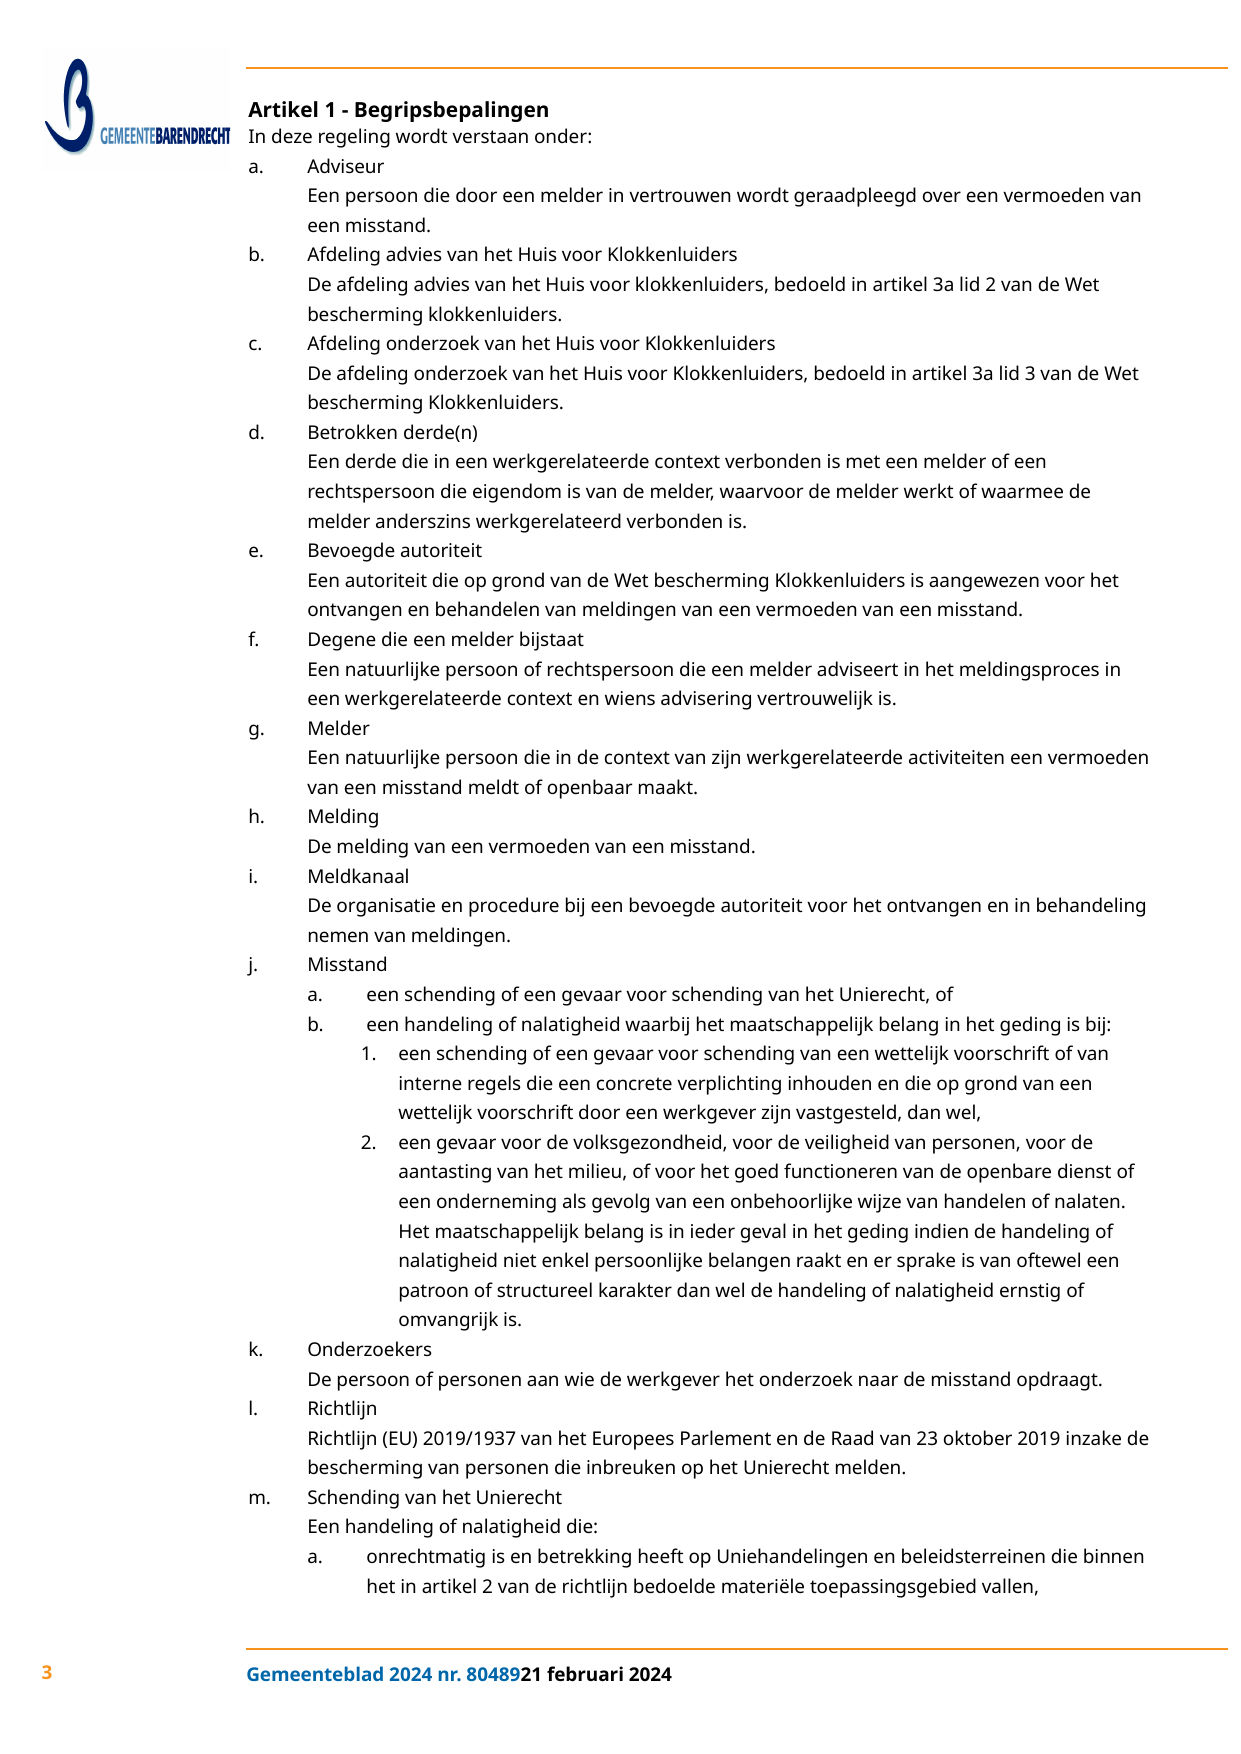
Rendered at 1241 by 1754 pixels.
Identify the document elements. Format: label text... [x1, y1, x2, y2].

list Misstand [248, 952, 1152, 977]
list Adviseur [248, 153, 1152, 178]
list Afdeling onderzoek van het Huis voor Klokkenluiders [248, 330, 1152, 356]
list onrechtmatig is en betrekking heeft op Uniehandelingen en beleidsterreinen die binnen het in artikel 2 van de richtlijn bedoelde materiële toepassingsgebied vallen, [307, 1543, 1152, 1598]
list Melder [248, 715, 1152, 741]
list Degene die een melder bijstaat [248, 626, 1152, 652]
list Afdeling advies van het Huis voor Klokkenluiders [248, 242, 1152, 267]
list De melding van een vermoeden van een misstand. [248, 833, 1152, 859]
list De afdeling onderzoek van het Huis voor Klokkenluiders, bedoeld in artikel 3a lid 3 van de Wet bescherming Klokkenluiders. [248, 360, 1152, 415]
list Melding [248, 804, 1152, 829]
list Betrokken derde(n) [248, 419, 1152, 445]
list De organisatie en procedure bij een bevoegde autoriteit voor het ontvangen en in behandeling nemen van meldingen. [248, 892, 1152, 948]
list Meldkanaal [248, 863, 1152, 888]
text Artikel 1 - Begripsbepalingen [248, 95, 1152, 123]
list Een persoon die door een melder in vertrouwen wordt geraadpleegd over een vermoeden van een misstand. [248, 182, 1152, 238]
list een gevaar voor de volksgezondheid, voor de veiligheid van personen, voor de aantasting van het milieu, of voor het goed functioneren van de openbare dienst of een onderneming als gevolg van een onbehoorlijke wijze van handelen of nalaten. Het maatschappelijk belang is in ieder geval in het geding indien de handeling of nalatigheid niet enkel persoonlijke belangen raakt en er sprake is van oftewel een patroon of structureel karakter dan wel de handeling of nalatigheid ernstig of omvangrijk is. [361, 1129, 1152, 1332]
list een schending of een gevaar voor schending van het Unierecht, of [307, 981, 1152, 1007]
list Een natuurlijke persoon of rechtspersoon die een melder adviseert in het meldingsproces in een werkgerelateerde context en wiens advisering vertrouwelijk is. [248, 656, 1152, 711]
list Schending van het Unierecht [248, 1484, 1152, 1510]
list een schending of een gevaar voor schending van een wettelijk voorschrift of van interne regels die een concrete verplichting inhouden en die op grond van een wettelijk voorschrift door een werkgever zijn vastgesteld, dan wel, [361, 1040, 1152, 1125]
list Onderzoekers [248, 1336, 1152, 1362]
text In deze regeling wordt verstaan onder: [248, 123, 1152, 149]
list De persoon of personen aan wie de werkgever het onderzoek naar de misstand opdraagt. [248, 1366, 1152, 1391]
list De afdeling advies van het Huis voor klokkenluiders, bedoeld in artikel 3a lid 2 van de Wet bescherming klokkenluiders. [248, 271, 1152, 326]
picture [41, 47, 231, 172]
list Richtlijn (EU) 2019/1937 van het Europees Parlement en de Raad van 23 oktober 2019 inzake de bescherming van personen die inbreuken op het Unierecht melden. [248, 1425, 1152, 1480]
list Een handeling of nalatigheid die: [248, 1514, 1152, 1539]
list een handeling of nalatigheid waarbij het maatschappelijk belang in het geding is bij: [307, 1011, 1152, 1036]
list Een natuurlijke persoon die in de context van zijn werkgerelateerde activiteiten een vermoeden van een misstand meldt of openbaar maakt. [248, 744, 1152, 800]
list Richtlijn [248, 1395, 1152, 1421]
list Een autoriteit die op grond van de Wet bescherming Klokkenluiders is aangewezen voor het ontvangen en behandelen van meldingen van een vermoeden van een misstand. [248, 567, 1152, 622]
list Bevoegde autoriteit [248, 537, 1152, 563]
list Een derde die in een werkgerelateerde context verbonden is met een melder of een rechtspersoon die eigendom is van de melder, waarvoor de melder werkt of waarmee de melder anderszins werkgerelateerd verbonden is. [248, 449, 1152, 533]
